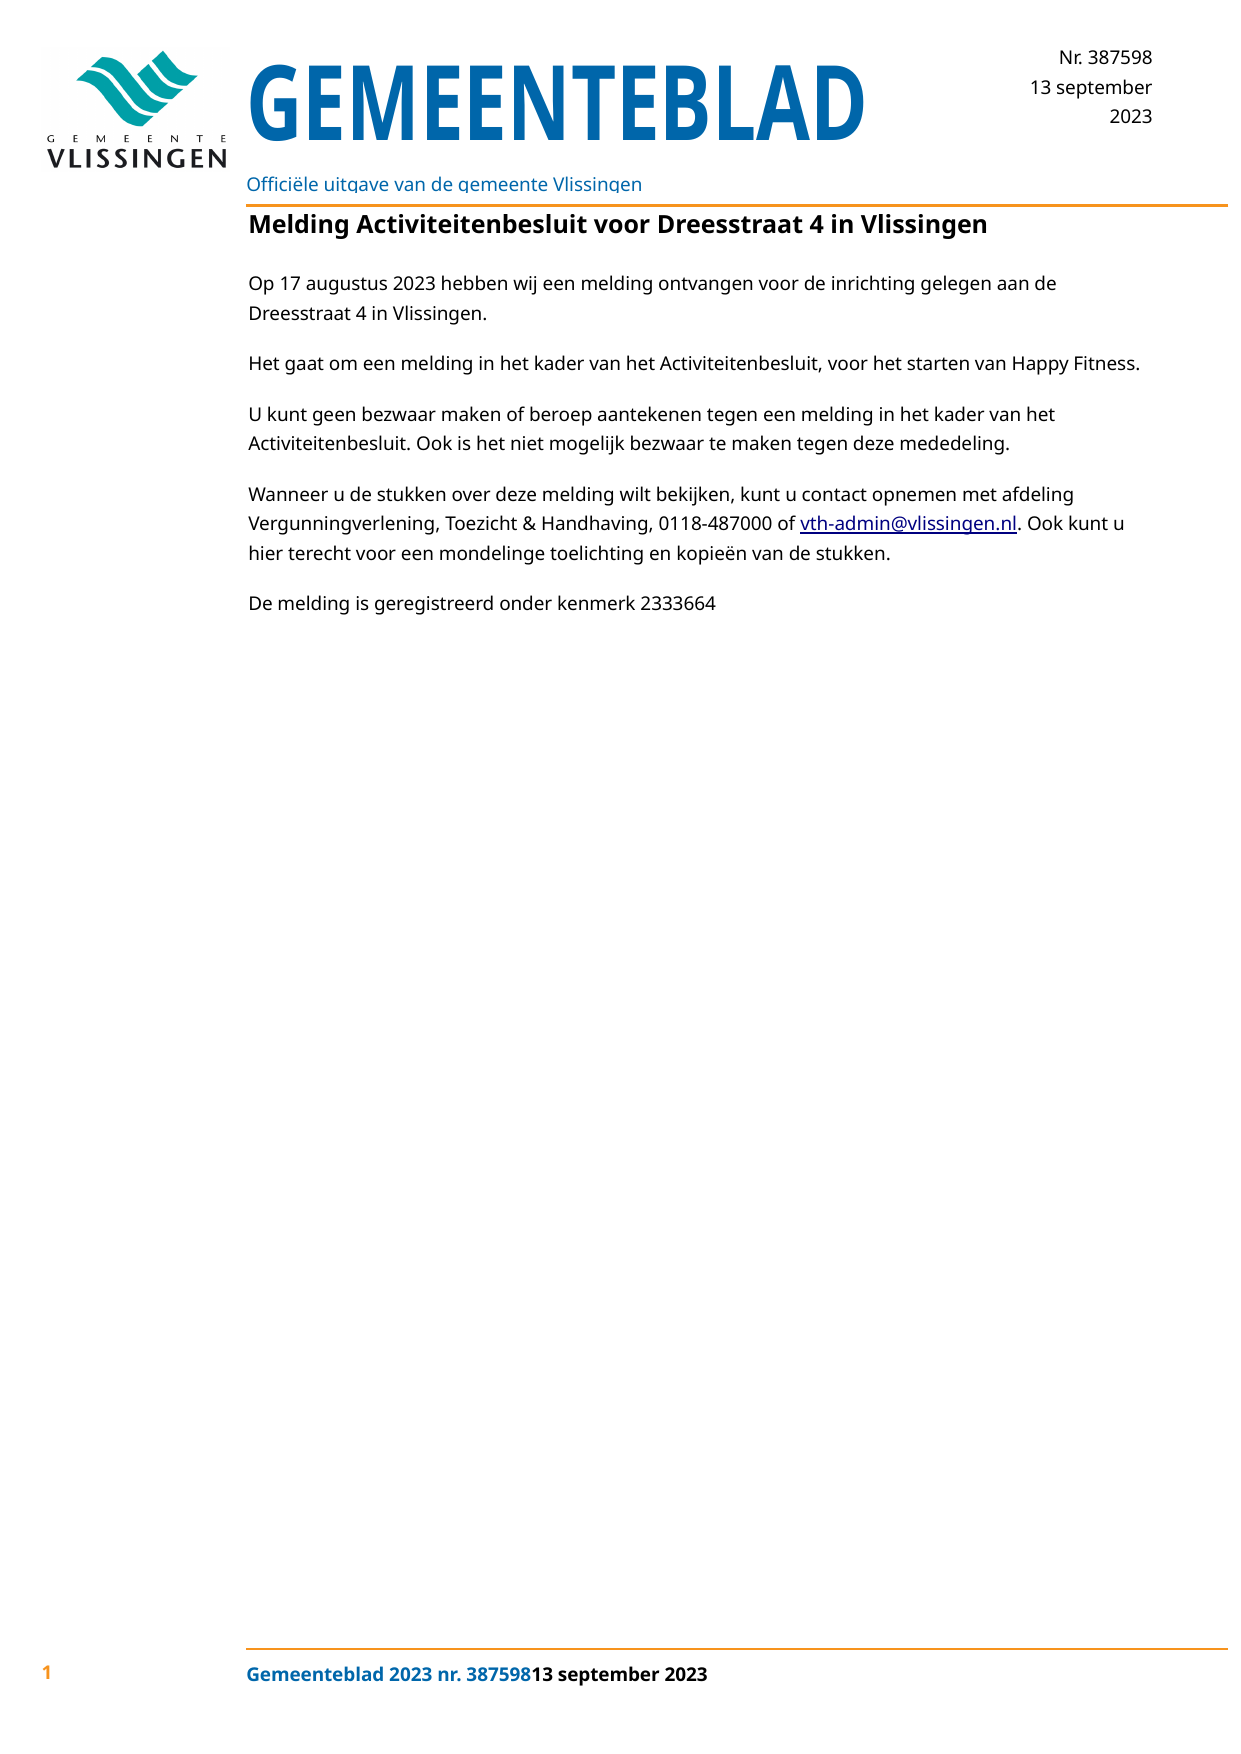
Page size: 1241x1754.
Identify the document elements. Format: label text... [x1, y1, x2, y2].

picture [41, 47, 231, 172]
text De melding is geregistreerd onder kenmerk 2333664 [248, 590, 1152, 616]
text U kunt geen bezwaar maken of beroep aantekenen tegen een melding in het kader van het Activiteitenbesluit. Ook is het niet mogelijk bezwaar te maken tegen deze mededeling. [248, 401, 1152, 456]
text Wanneer u de stukken over deze melding wilt bekijken, kunt u contact opnemen met afdeling Vergunningverlening, Toezicht & Handhaving, 0118-487000 of vth-admin@vlissingen.nl. Ook kunt u hier terecht voor een mondelinge toelichting en kopieën van de stukken. [248, 481, 1152, 566]
text Het gaat om een melding in het kader van het Activiteitenbesluit, voor het starten van Happy Fitness. [248, 350, 1152, 376]
text Melding Activiteitenbesluit voor Dreesstraat 4 in Vlissingen [248, 207, 1152, 241]
text Op 17 augustus 2023 hebben wij een melding ontvangen voor de inrichting gelegen aan de Dreesstraat 4 in Vlissingen. [248, 270, 1152, 326]
